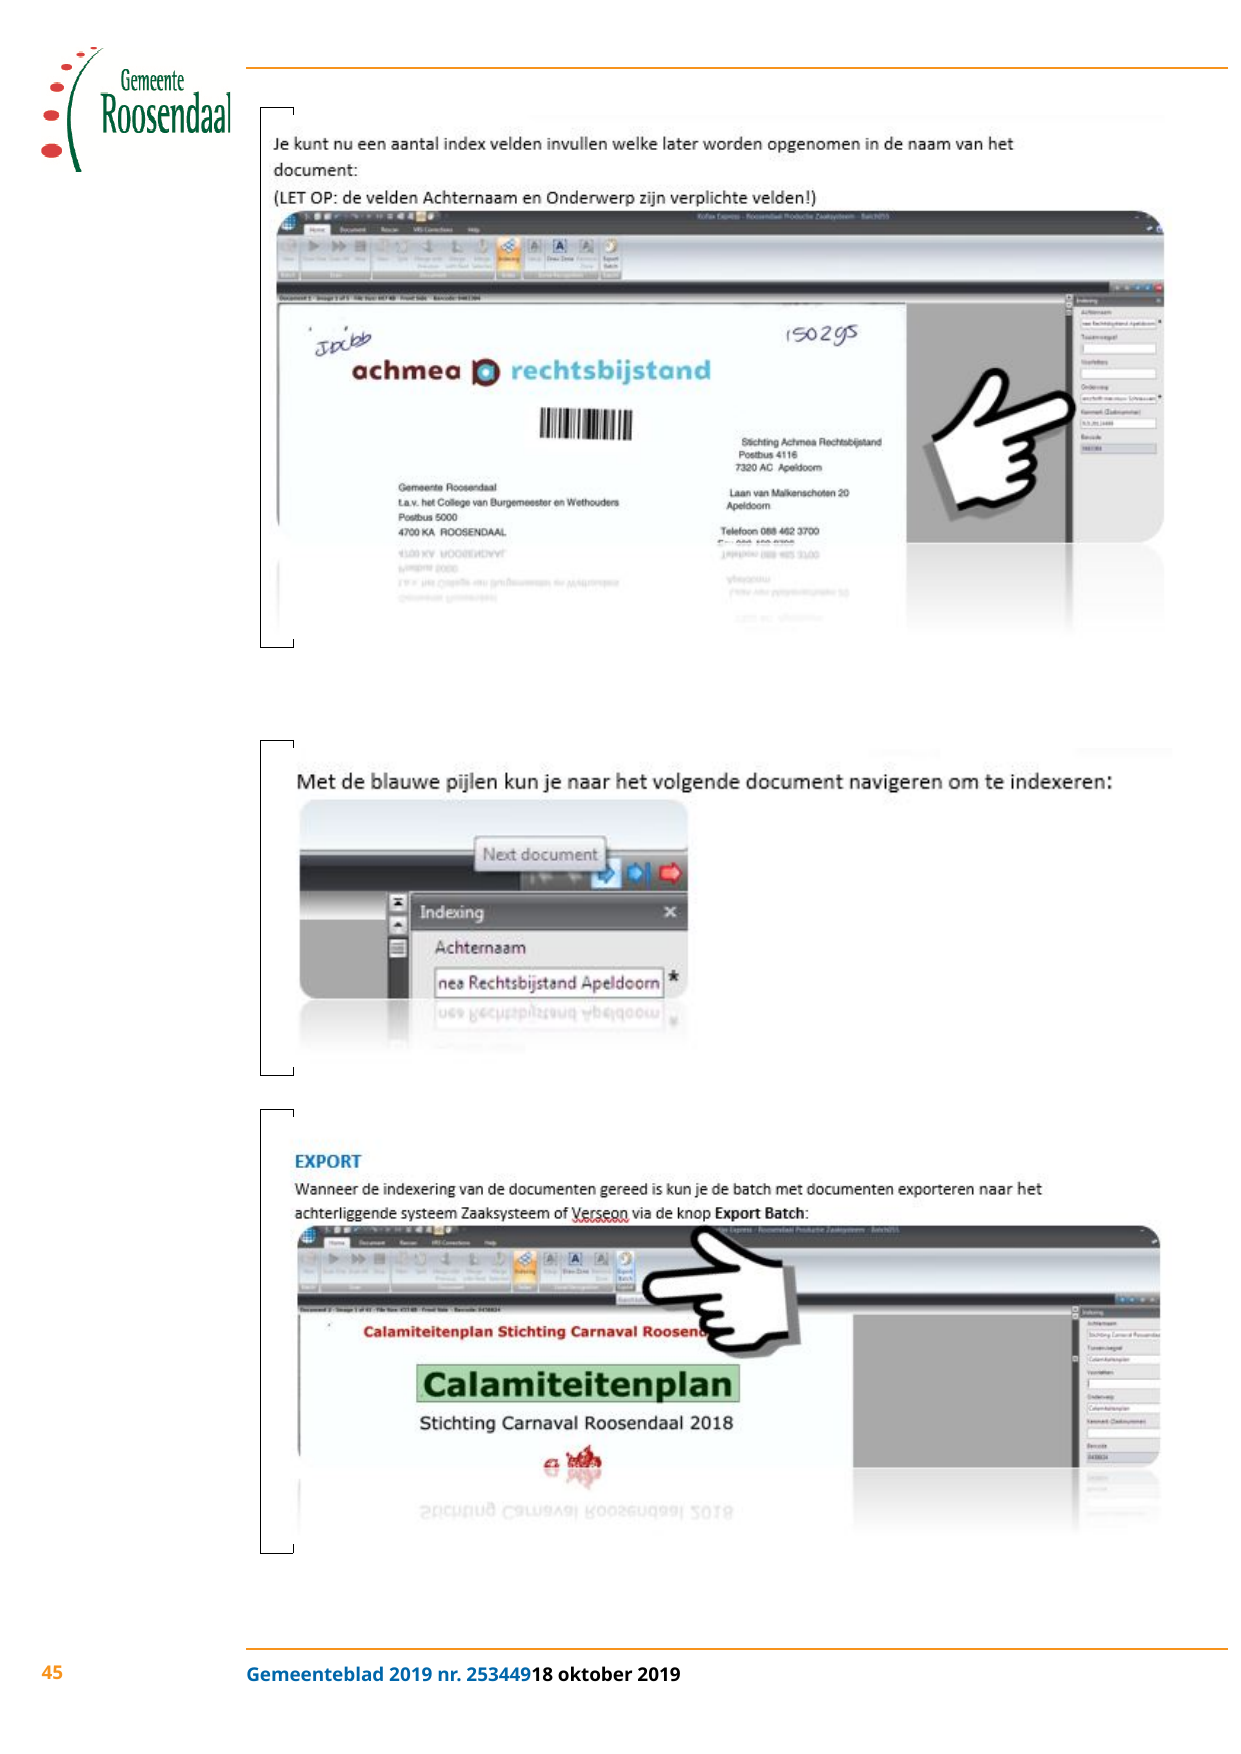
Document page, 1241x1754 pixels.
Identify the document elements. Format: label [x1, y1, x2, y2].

picture [268, 115, 1173, 639]
picture [268, 748, 1173, 1067]
picture [268, 1117, 1173, 1544]
picture [41, 47, 231, 172]
